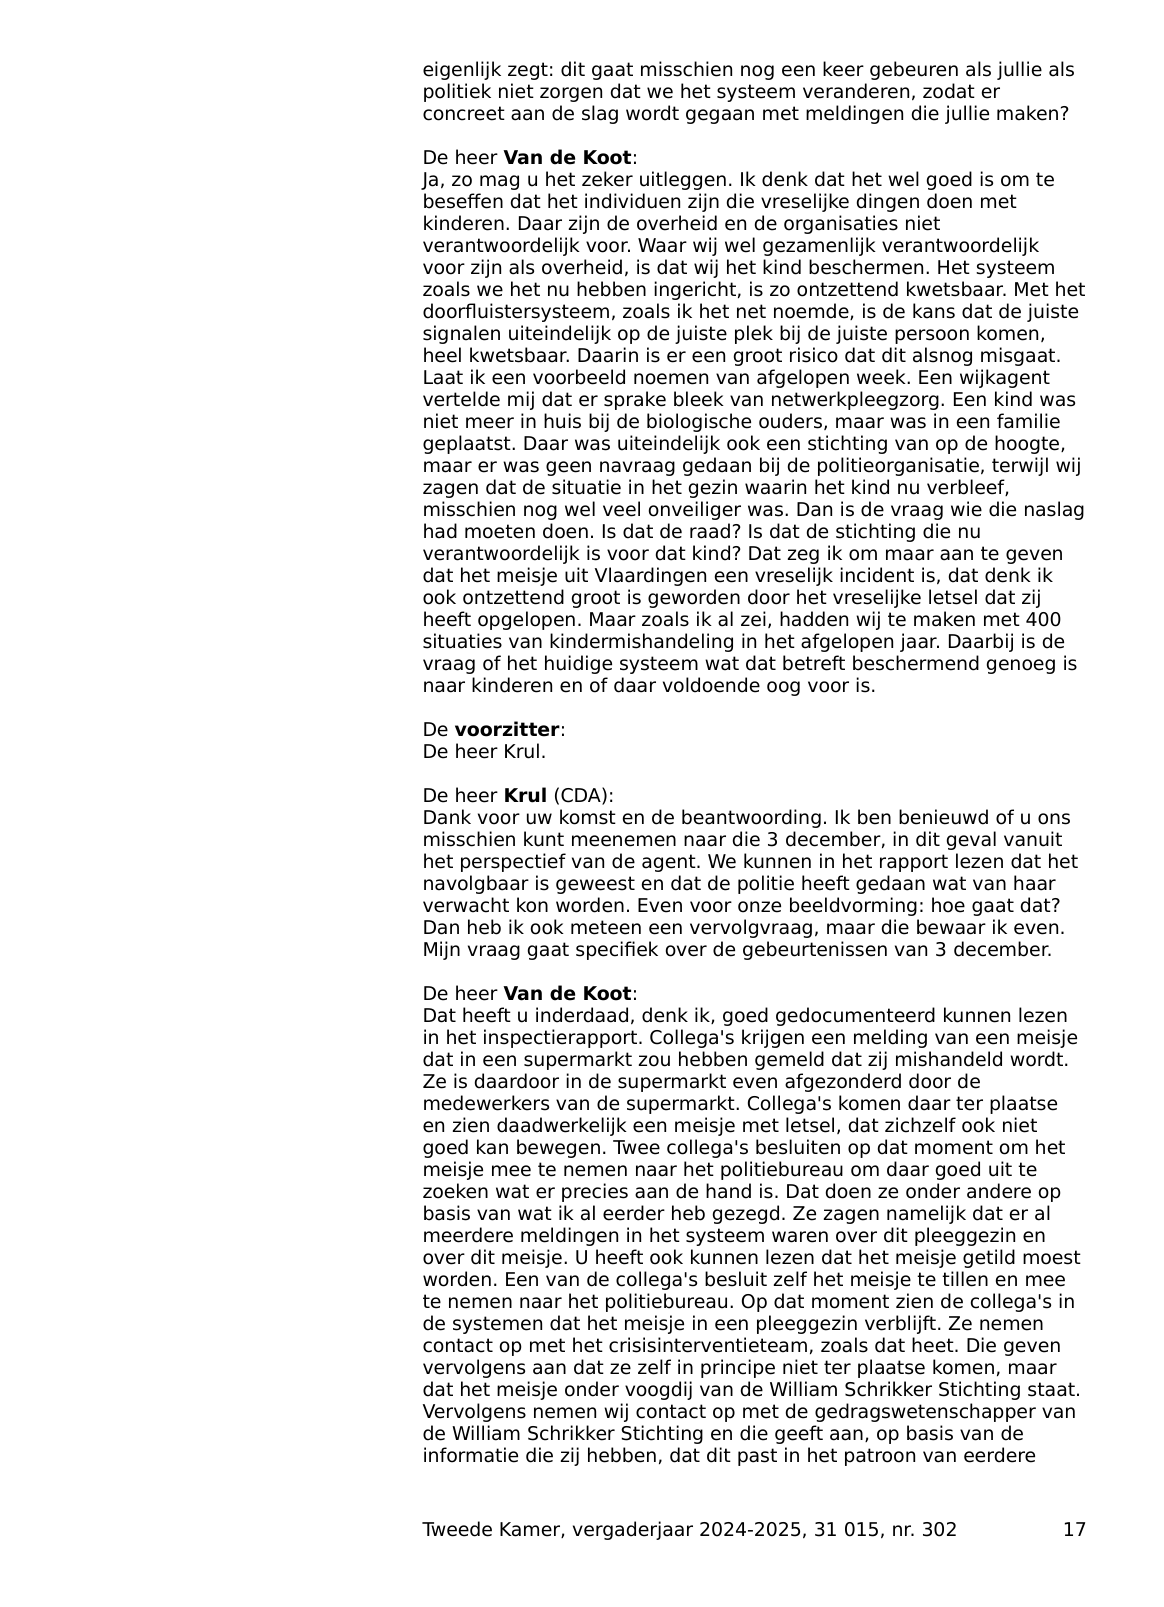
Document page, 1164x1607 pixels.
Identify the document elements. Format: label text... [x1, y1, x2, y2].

text eigenlijk zegt: dit gaat misschien nog een keer gebeuren als jullie als politiek niet zorgen dat we het systeem veranderen, zodat er concreet aan de slag wordt gegaan met meldingen die jullie maken? [422, 59, 1087, 125]
text De voorzitter: [422, 719, 1087, 741]
text De heer Krul (CDA): [422, 785, 1087, 807]
text Ja, zo mag u het zeker uitleggen. Ik denk dat het wel goed is om te beseffen dat het individuen zijn die vreselijke dingen doen met kinderen. Daar zijn de overheid en de organisaties niet verantwoordelijk voor. Waar wij wel gezamenlijk verantwoordelijk voor zijn als overheid, is dat wij het kind beschermen. Het systeem zoals we het nu hebben ingericht, is zo ontzettend kwetsbaar. Met het doorfluistersysteem, zoals ik het net noemde, is de kans dat de juiste signalen uiteindelijk op de juiste plek bij de juiste persoon komen, heel kwetsbaar. Daarin is er een groot risico dat dit alsnog misgaat. Laat ik een voorbeeld noemen van afgelopen week. Een wijkagent vertelde mij dat er sprake bleek van netwerkpleegzorg. Een kind was niet meer in huis bij de biologische ouders, maar was in een familie geplaatst. Daar was uiteindelijk ook een stichting van op de hoogte, maar er was geen navraag gedaan bij de politieorganisatie, terwijl wij zagen dat de situatie in het gezin waarin het kind nu verbleef, misschien nog wel veel onveiliger was. Dan is de vraag wie die naslag had moeten doen. Is dat de raad? Is dat de stichting die nu verantwoordelijk is voor dat kind? Dat zeg ik om maar aan te geven dat het meisje uit Vlaardingen een vreselijk incident is, dat denk ik ook ontzettend groot is geworden door het vreselijke letsel dat zij heeft opgelopen. Maar zoals ik al zei, hadden wij te maken met 400 situaties van kindermishandeling in het afgelopen jaar. Daarbij is de vraag of het huidige systeem wat dat betreft beschermend genoeg is naar kinderen en of daar voldoende oog voor is. [422, 169, 1087, 697]
text Dank voor uw komst en de beantwoording. Ik ben benieuwd of u ons misschien kunt meenemen naar die 3 december, in dit geval vanuit het perspectief van de agent. We kunnen in het rapport lezen dat het navolgbaar is geweest en dat de politie heeft gedaan wat van haar verwacht kon worden. Even voor onze beeldvorming: hoe gaat dat? Dan heb ik ook meteen een vervolgvraag, maar die bewaar ik even. Mijn vraag gaat specifiek over de gebeurtenissen van 3 december. [422, 807, 1087, 961]
text De heer Van de Koot: [422, 147, 1087, 169]
text Dat heeft u inderdaad, denk ik, goed gedocumenteerd kunnen lezen in het inspectierapport. Collega's krijgen een melding van een meisje dat in een supermarkt zou hebben gemeld dat zij mishandeld wordt. Ze is daardoor in de supermarkt even afgezonderd door de medewerkers van de supermarkt. Collega's komen daar ter plaatse en zien daadwerkelijk een meisje met letsel, dat zichzelf ook niet goed kan bewegen. Twee collega's besluiten op dat moment om het meisje mee te nemen naar het politiebureau om daar goed uit te zoeken wat er precies aan de hand is. Dat doen ze onder andere op basis van wat ik al eerder heb gezegd. Ze zagen namelijk dat er al meerdere meldingen in het systeem waren over dit pleeggezin en over dit meisje. U heeft ook kunnen lezen dat het meisje getild moest worden. Een van de collega's besluit zelf het meisje te tillen en mee te nemen naar het politiebureau. Op dat moment zien de collega's in de systemen dat het meisje in een pleeggezin verblijft. Ze nemen contact op met het crisisinterventieteam, zoals dat heet. Die geven vervolgens aan dat ze zelf in principe niet ter plaatse komen, maar dat het meisje onder voogdij van de William Schrikker Stichting staat. Vervolgens nemen wij contact op met de gedragswetenschapper van de William Schrikker Stichting en die geeft aan, op basis van de informatie die zij hebben, dat dit past in het patroon van eerdere [422, 1005, 1087, 1467]
text De heer Krul. [422, 741, 1087, 763]
text De heer Van de Koot: [422, 983, 1087, 1005]
